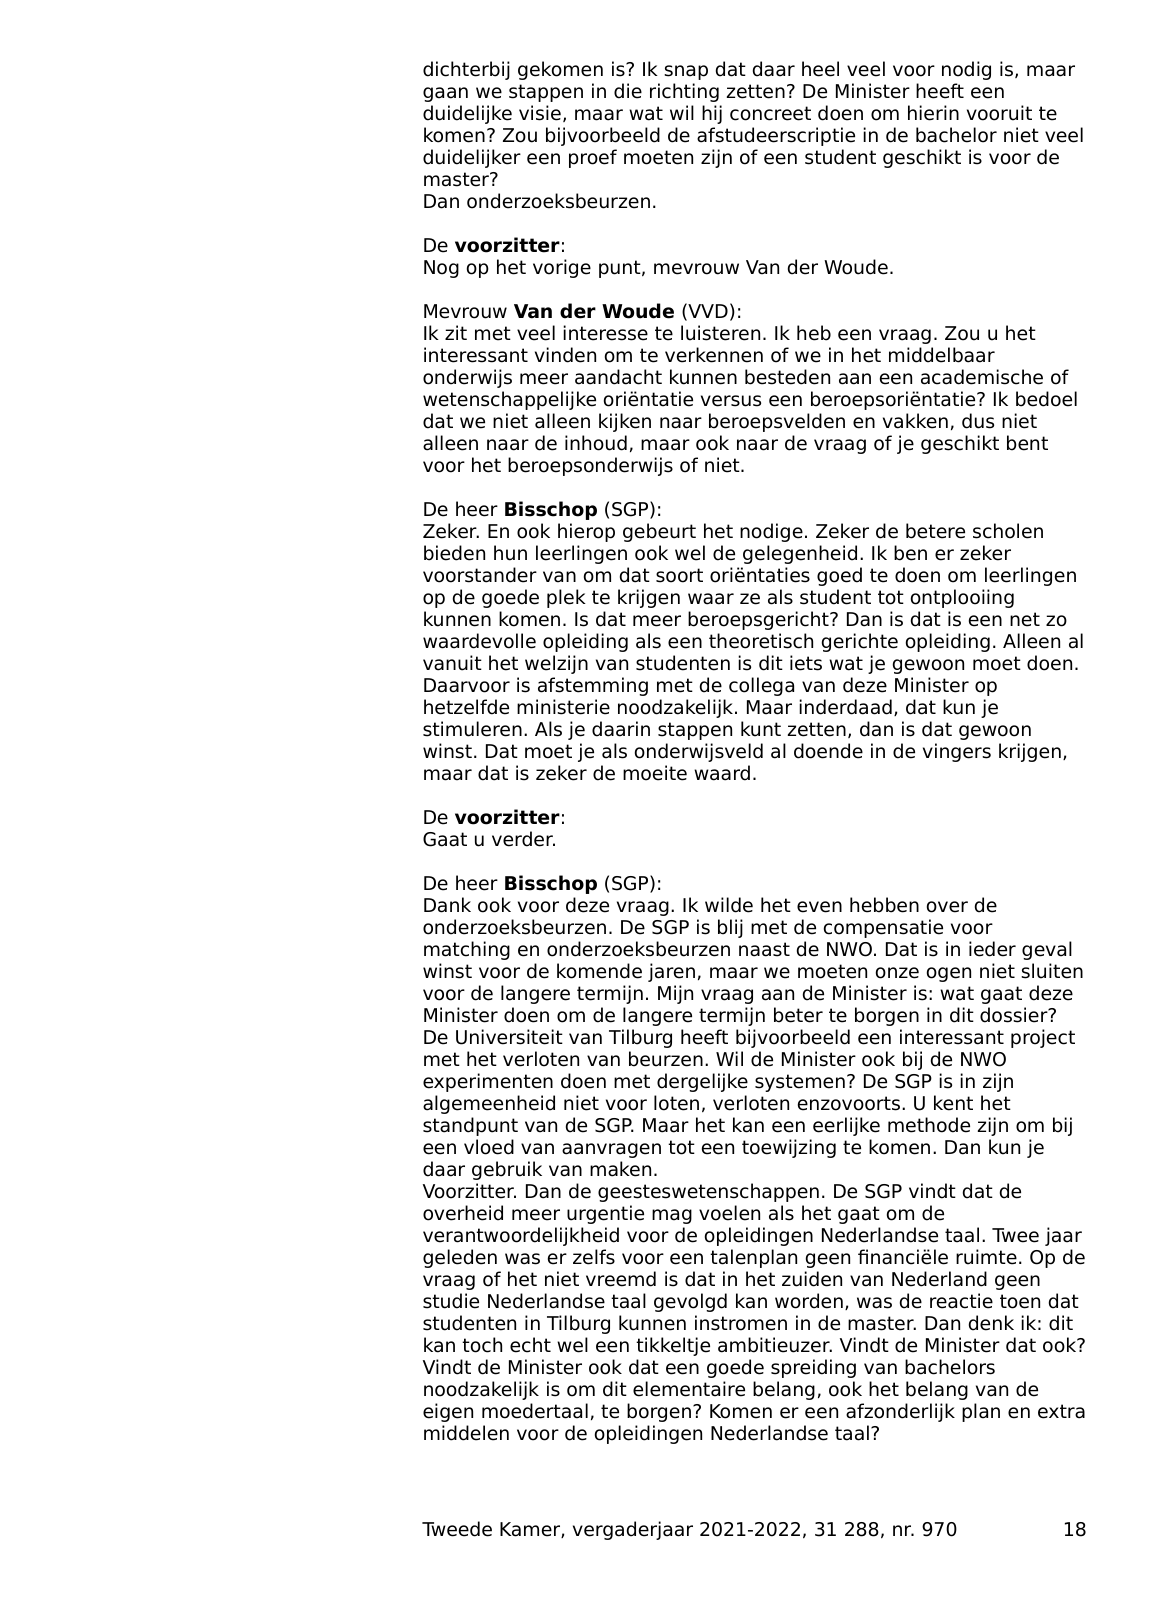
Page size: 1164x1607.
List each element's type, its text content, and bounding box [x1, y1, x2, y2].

text De heer Bisschop (SGP): [422, 873, 1087, 895]
text Nog op het vorige punt, mevrouw Van der Woude. [422, 257, 1087, 279]
text De voorzitter: [422, 807, 1087, 829]
text De heer Bisschop (SGP): [422, 499, 1087, 521]
text dichterbij gekomen is? Ik snap dat daar heel veel voor nodig is, maar gaan we stappen in die richting zetten? De Minister heeft een duidelijke visie, maar wat wil hij concreet doen om hierin vooruit te komen? Zou bijvoorbeeld de afstudeerscriptie in de bachelor niet veel duidelijker een proef moeten zijn of een student geschikt is voor de master? [422, 59, 1087, 191]
text Mevrouw Van der Woude (VVD): [422, 301, 1087, 323]
text Zeker. En ook hierop gebeurt het nodige. Zeker de betere scholen bieden hun leerlingen ook wel de gelegenheid. Ik ben er zeker voorstander van om dat soort oriëntaties goed te doen om leerlingen op de goede plek te krijgen waar ze als student tot ontplooiing kunnen komen. Is dat meer beroepsgericht? Dan is dat is een net zo waardevolle opleiding als een theoretisch gerichte opleiding. Alleen al vanuit het welzijn van studenten is dit iets wat je gewoon moet doen. Daarvoor is afstemming met de collega van deze Minister op hetzelfde ministerie noodzakelijk. Maar inderdaad, dat kun je stimuleren. Als je daarin stappen kunt zetten, dan is dat gewoon winst. Dat moet je als onderwijsveld al doende in de vingers krijgen, maar dat is zeker de moeite waard. [422, 521, 1087, 785]
text Gaat u verder. [422, 829, 1087, 851]
text Dank ook voor deze vraag. Ik wilde het even hebben over de onderzoeksbeurzen. De SGP is blij met de compensatie voor matching en onderzoeksbeurzen naast de NWO. Dat is in ieder geval winst voor de komende jaren, maar we moeten onze ogen niet sluiten voor de langere termijn. Mijn vraag aan de Minister is: wat gaat deze Minister doen om de langere termijn beter te borgen in dit dossier? De Universiteit van Tilburg heeft bijvoorbeeld een interessant project met het verloten van beurzen. Wil de Minister ook bij de NWO experimenten doen met dergelijke systemen? De SGP is in zijn algemeenheid niet voor loten, verloten enzovoorts. U kent het standpunt van de SGP. Maar het kan een eerlijke methode zijn om bij een vloed van aanvragen tot een toewijzing te komen. Dan kun je daar gebruik van maken. [422, 895, 1087, 1181]
text Dan onderzoeksbeurzen. [422, 191, 1087, 213]
text De voorzitter: [422, 235, 1087, 257]
text Voorzitter. Dan de geesteswetenschappen. De SGP vindt dat de overheid meer urgentie mag voelen als het gaat om de verantwoordelijkheid voor de opleidingen Nederlandse taal. Twee jaar geleden was er zelfs voor een talenplan geen financiële ruimte. Op de vraag of het niet vreemd is dat in het zuiden van Nederland geen studie Nederlandse taal gevolgd kan worden, was de reactie toen dat studenten in Tilburg kunnen instromen in de master. Dan denk ik: dit kan toch echt wel een tikkeltje ambitieuzer. Vindt de Minister dat ook? Vindt de Minister ook dat een goede spreiding van bachelors noodzakelijk is om dit elementaire belang, ook het belang van de eigen moedertaal, te borgen? Komen er een afzonderlijk plan en extra middelen voor de opleidingen Nederlandse taal? [422, 1181, 1087, 1445]
text Ik zit met veel interesse te luisteren. Ik heb een vraag. Zou u het interessant vinden om te verkennen of we in het middelbaar onderwijs meer aandacht kunnen besteden aan een academische of wetenschappelijke oriëntatie versus een beroepsoriëntatie? Ik bedoel dat we niet alleen kijken naar beroepsvelden en vakken, dus niet alleen naar de inhoud, maar ook naar de vraag of je geschikt bent voor het beroepsonderwijs of niet. [422, 323, 1087, 477]
